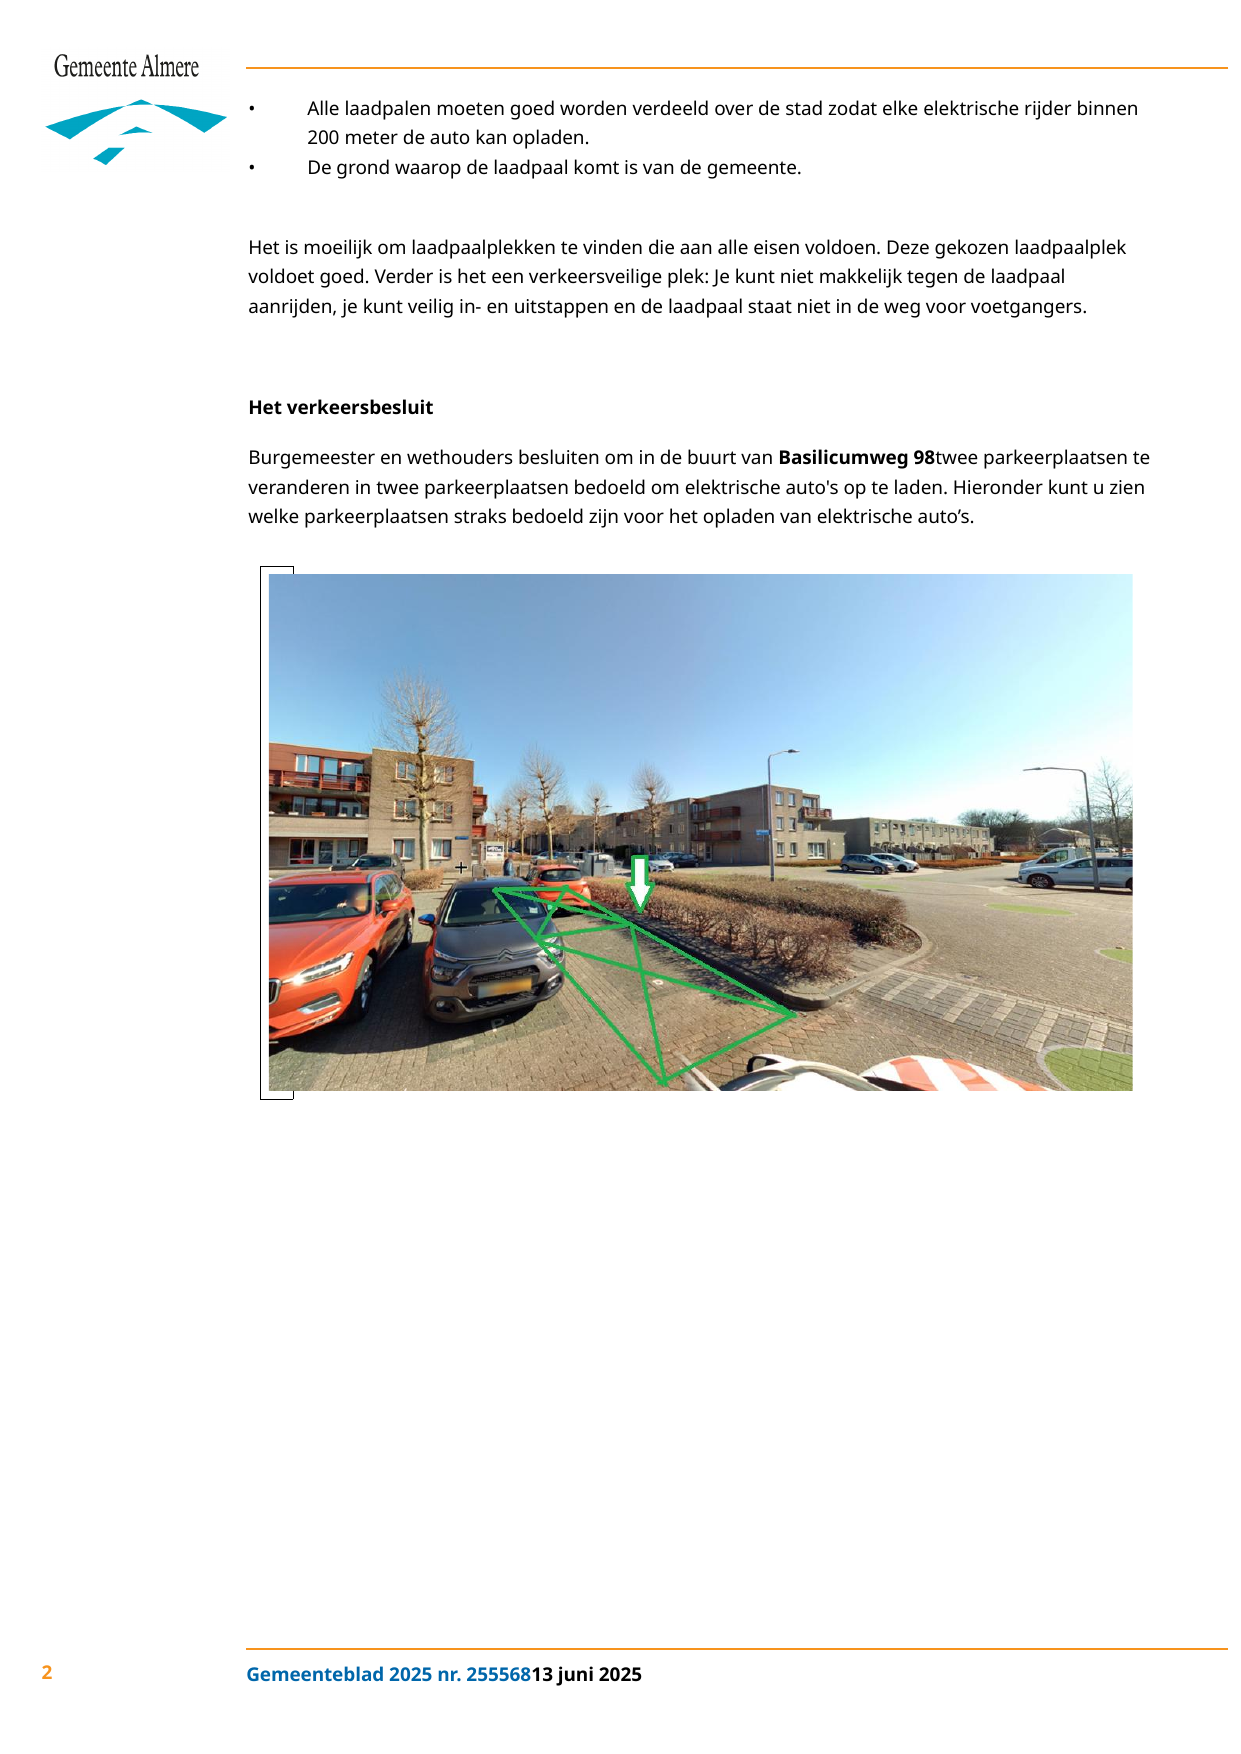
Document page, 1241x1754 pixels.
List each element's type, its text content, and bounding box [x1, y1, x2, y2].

picture [268, 574, 1133, 1091]
text Burgemeester en wethouders besluiten om in de buurt van Basilicumweg 98twee parkeerplaatsen te veranderen in twee parkeerplaatsen bedoeld om elektrische auto's op te laden. Hieronder kunt u zien welke parkeerplaatsen straks bedoeld zijn voor het opladen van elektrische auto’s. [248, 444, 1152, 529]
list Alle laadpalen moeten goed worden verdeeld over de stad zodat elke elektrische rijder binnen 200 meter de auto kan opladen. [248, 95, 1152, 150]
text Het is moeilijk om laadpaalplekken te vinden die aan alle eisen voldoen. Deze gekozen laadpaalplek voldoet goed. Verder is het een verkeersveilige plek: Je kunt niet makkelijk tegen de laadpaal aanrijden, je kunt veilig in- en uitstappen en de laadpaal staat niet in de weg voor voetgangers. [248, 234, 1152, 319]
text Het verkeersbesluit [248, 394, 1152, 420]
picture [41, 47, 231, 172]
list De grond waarop de laadpaal komt is van de gemeente. [248, 154, 1152, 180]
